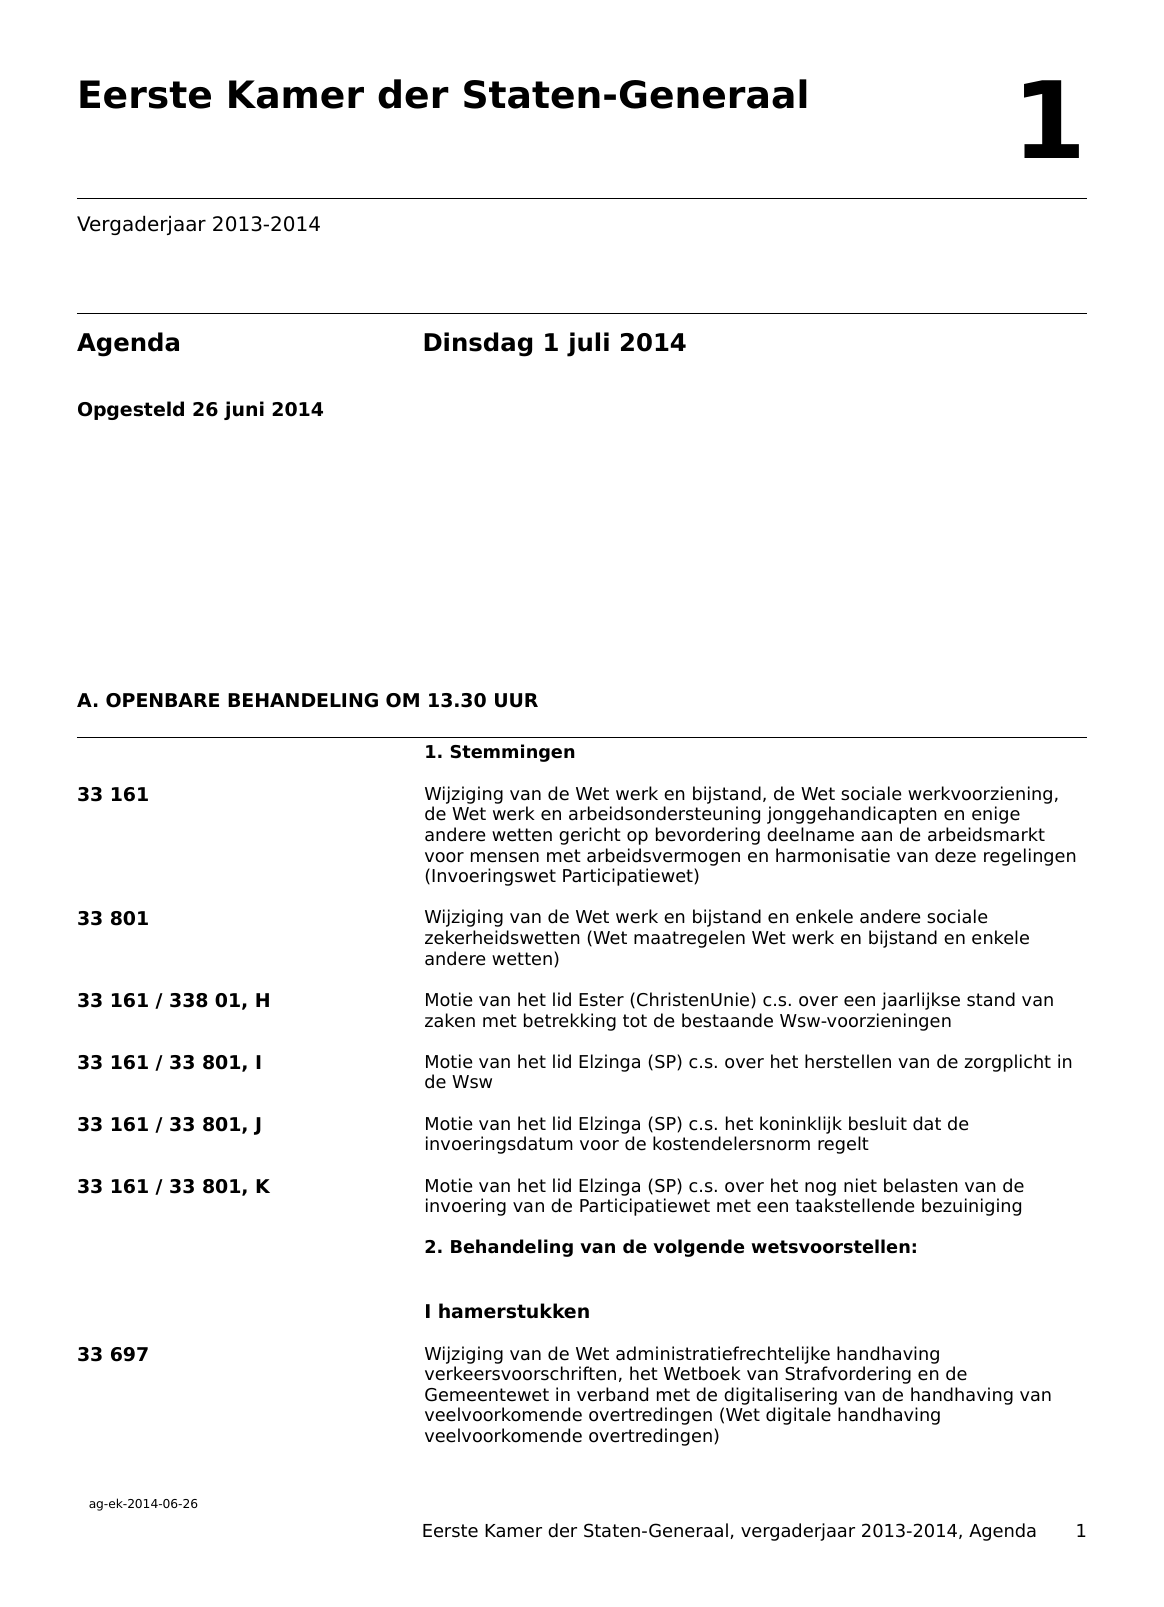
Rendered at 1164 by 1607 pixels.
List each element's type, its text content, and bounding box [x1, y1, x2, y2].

table_cell 33 161 / 338 01, H [77, 990, 401, 1031]
table_cell [77, 887, 401, 907]
table_cell 33 161 [77, 784, 401, 887]
subtitle A. OPENBARE BEHANDELING OM 13.30 UUR [77, 690, 1087, 712]
table_cell [77, 1217, 401, 1237]
table_cell [401, 1114, 418, 1155]
table_cell [77, 1323, 401, 1343]
table_header [77, 738, 401, 763]
table_cell [418, 887, 1087, 907]
table_cell [77, 969, 401, 990]
table_cell [401, 990, 418, 1031]
table_cell [77, 1093, 401, 1114]
table_cell Agenda [77, 314, 422, 357]
table_cell [77, 1031, 401, 1052]
table_cell [401, 763, 418, 784]
table_cell [418, 1093, 1087, 1114]
table_cell [401, 784, 418, 887]
table_cell Motie van het lid Elzinga (SP) c.s. het koninklijk besluit dat de invoeringsdatum voor de kostendelersnorm regelt [418, 1114, 1087, 1155]
table_cell [77, 1258, 401, 1279]
table_cell [401, 1279, 418, 1323]
table_cell Vergaderjaar 2013-2014 [77, 199, 1087, 313]
table_cell Motie van het lid Elzinga (SP) c.s. over het herstellen van de zorgplicht in de Wsw [418, 1052, 1087, 1093]
table_cell [418, 1323, 1087, 1343]
table_cell 33 801 [77, 908, 401, 969]
table_cell 33 161 / 33 801, J [77, 1114, 401, 1155]
table_cell [401, 1217, 418, 1237]
table_cell Dinsdag 1 juli 2014 [422, 314, 1087, 357]
table_cell 33 161 / 33 801, I [77, 1052, 401, 1093]
table_cell Wijziging van de Wet werk en bijstand, de Wet sociale werkvoorziening, de Wet werk en arbeidsondersteuning jonggehandicapten en enige andere wetten gericht op bevordering deelname aan de arbeidsmarkt voor mensen met arbeidsvermogen en harmonisatie van deze regelingen (Invoeringswet Participatiewet) [418, 784, 1087, 887]
table_cell Motie van het lid Ester (ChristenUnie) c.s. over een jaarlijkse stand van zaken met betrekking tot de bestaande Wsw-voorzieningen [418, 990, 1087, 1031]
table_cell Wijziging van de Wet administratiefrechtelijke handhaving verkeersvoorschriften, het Wetboek van Strafvordering en de Gemeentewet in verband met de digitalisering van de handhaving van veelvoorkomende overtredingen (Wet digitale handhaving veelvoorkomende overtredingen) [418, 1344, 1087, 1447]
table_cell 33 161 / 33 801, K [77, 1176, 401, 1217]
table_cell [77, 1279, 401, 1323]
table_cell [401, 1238, 418, 1258]
table_cell [418, 969, 1087, 990]
table_cell [401, 1344, 418, 1447]
table_header 1 [886, 59, 1087, 198]
text Opgesteld 26 juni 2014 [77, 399, 1087, 421]
table_cell [401, 1031, 418, 1052]
text ag-ek-2014-06-26 [88, 1497, 323, 1511]
table_cell [77, 763, 401, 784]
table_cell [401, 1323, 418, 1343]
table_cell [401, 1052, 418, 1093]
table_cell [401, 969, 418, 990]
table_cell [418, 1217, 1087, 1237]
table_cell [401, 1155, 418, 1176]
table_cell 2. Behandeling van de volgende wetsvoorstellen: [418, 1238, 1087, 1258]
table_cell [401, 1447, 418, 1467]
table_cell Motie van het lid Elzinga (SP) c.s. over het nog niet belasten van de invoering van de Participatiewet met een taakstellende bezuiniging [418, 1176, 1087, 1217]
table_cell [401, 1176, 418, 1217]
table_cell [418, 1447, 1087, 1467]
table_cell [418, 1155, 1087, 1176]
table_cell [77, 1238, 401, 1258]
table_header [401, 738, 418, 763]
table_cell [401, 1093, 418, 1114]
table_cell [77, 1447, 401, 1467]
table_header 1. Stemmingen [418, 738, 1087, 763]
table_cell [418, 1031, 1087, 1052]
table_cell [401, 1258, 418, 1279]
table_header Eerste Kamer der Staten-Generaal [77, 59, 886, 198]
table_cell Wijziging van de Wet werk en bijstand en enkele andere sociale zekerheidswetten (Wet maatregelen Wet werk en bijstand en enkele andere wetten) [418, 908, 1087, 969]
table_cell [418, 763, 1087, 784]
table_cell [418, 1258, 1087, 1279]
table_cell I hamerstukken [418, 1279, 1087, 1323]
table_cell 33 697 [77, 1344, 401, 1447]
table_cell [401, 887, 418, 907]
table_cell [401, 908, 418, 969]
table_cell [77, 1155, 401, 1176]
